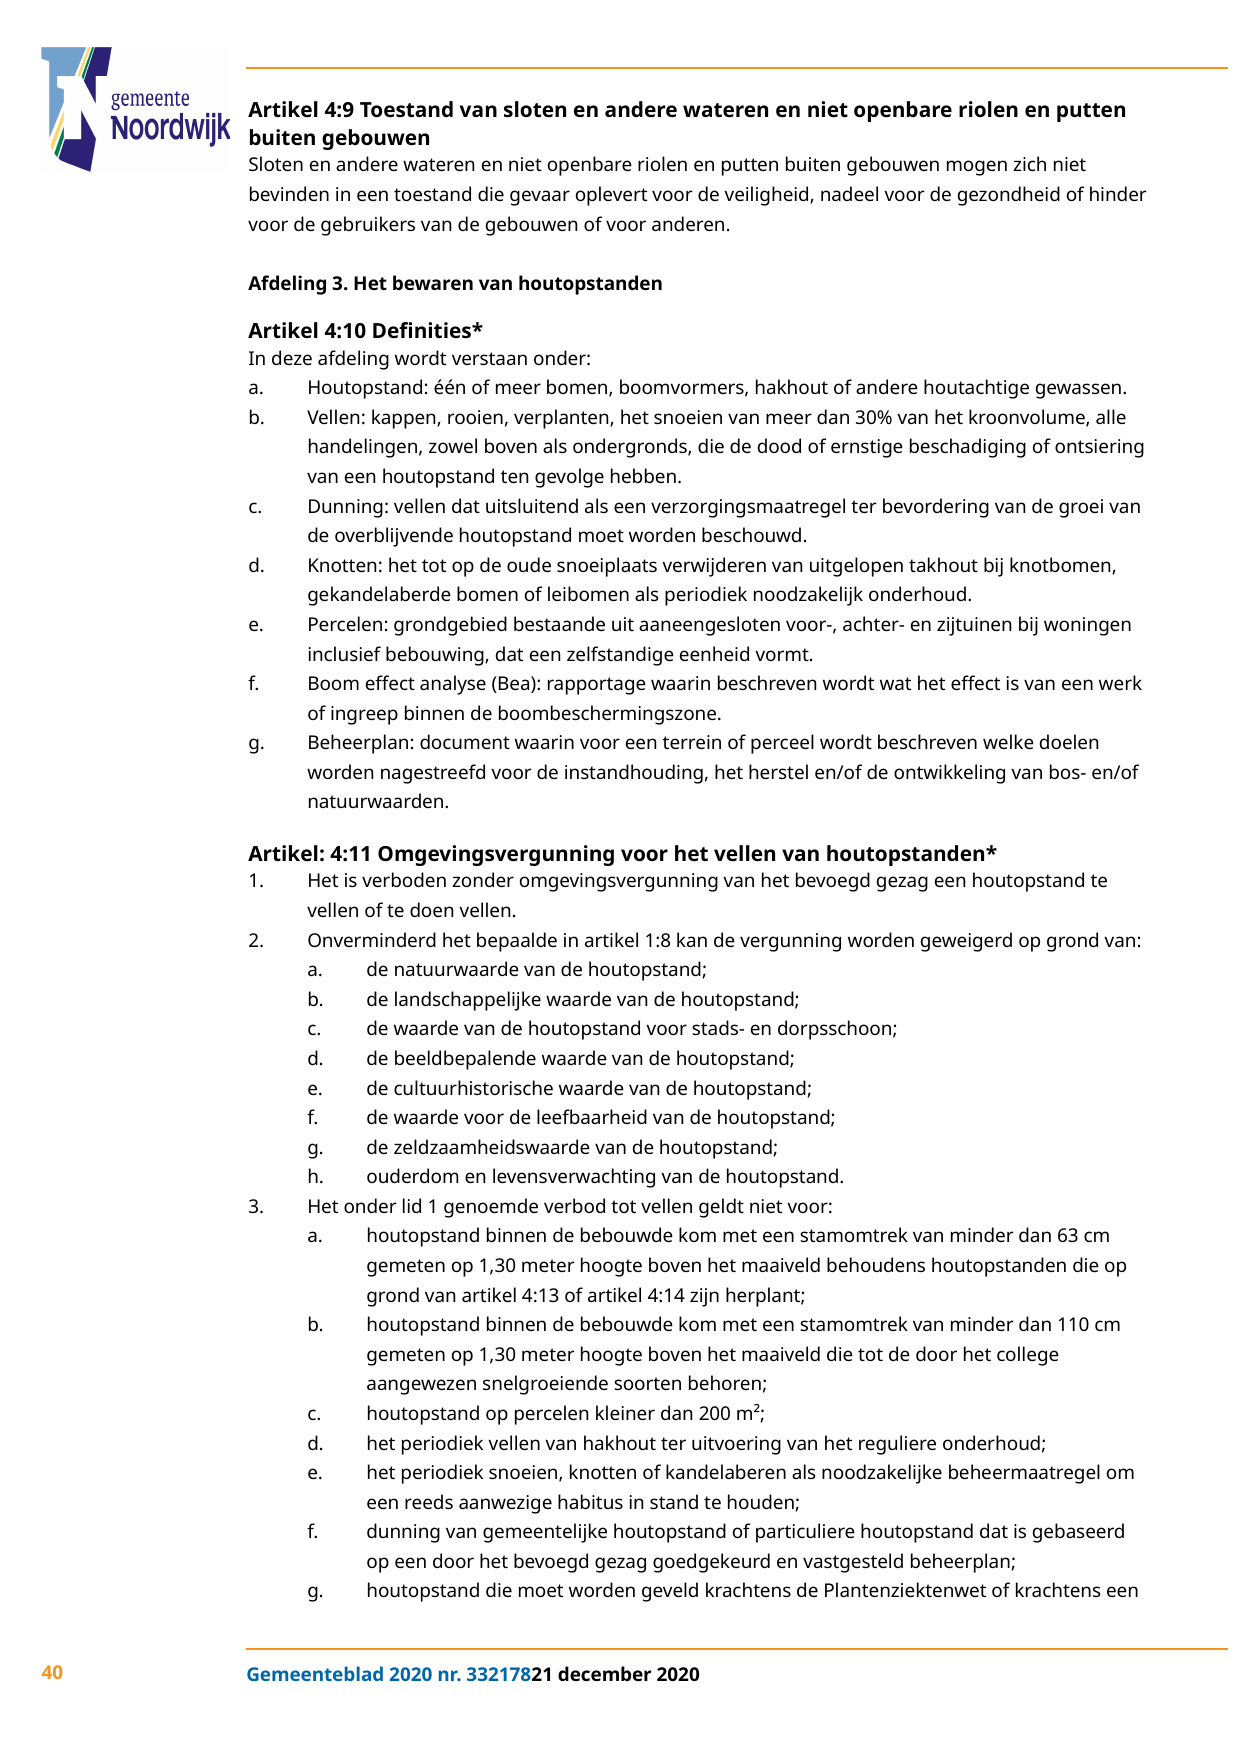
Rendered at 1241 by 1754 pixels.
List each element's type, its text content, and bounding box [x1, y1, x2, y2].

list de landschappelijke waarde van de houtopstand; [307, 986, 1152, 1012]
list het periodiek vellen van hakhout ter uitvoering van het reguliere onderhoud; [307, 1430, 1152, 1455]
text Artikel: 4:11 Omgevingsvergunning voor het vellen van houtopstanden* [248, 839, 1152, 868]
list Vellen: kappen, rooien, verplanten, het snoeien van meer dan 30% van het kroonvolume, alle handelingen, zowel boven als ondergronds, die de dood of ernstige beschadiging of ontsiering van een houtopstand ten gevolge hebben. [248, 404, 1152, 489]
list de beeldbepalende waarde van de houtopstand; [307, 1045, 1152, 1071]
list Het is verboden zonder omgevingsvergunning van het bevoegd gezag een houtopstand te vellen of te doen vellen. [248, 868, 1152, 923]
list het periodiek snoeien, knotten of kandelaberen als noodzakelijke beheermaatregel om een reeds aanwezige habitus in stand te houden; [307, 1459, 1152, 1514]
text Sloten en andere wateren en niet openbare riolen en putten buiten gebouwen mogen zich niet bevinden in een toestand die gevaar oplevert voor de veiligheid, nadeel voor de gezondheid of hinder voor de gebruikers van de gebouwen of voor anderen. [248, 152, 1152, 237]
list de zeldzaamheidswaarde van de houtopstand; [307, 1134, 1152, 1159]
list Dunning: vellen dat uitsluitend als een verzorgingsmaatregel ter bevordering van de groei van de overblijvende houtopstand moet worden beschouwd. [248, 493, 1152, 548]
list de cultuurhistorische waarde van de houtopstand; [307, 1075, 1152, 1100]
text Artikel 4:9 Toestand van sloten en andere wateren en niet openbare riolen en putten buiten gebouwen [248, 95, 1152, 152]
list Het onder lid 1 genoemde verbod tot vellen geldt niet voor: [248, 1193, 1152, 1219]
list houtopstand binnen de bebouwde kom met een stamomtrek van minder dan 63 cm gemeten op 1,30 meter hoogte boven het maaiveld behoudens houtopstanden die op grond van artikel 4:13 of artikel 4:14 zijn herplant; [307, 1223, 1152, 1307]
list Onverminderd het bepaalde in artikel 1:8 kan de vergunning worden geweigerd op grond van: [248, 927, 1152, 952]
list Knotten: het tot op de oude snoeiplaats verwijderen van uitgelopen takhout bij knotbomen, gekandelaberde bomen of leibomen als periodiek noodzakelijk onderhoud. [248, 552, 1152, 607]
list de waarde van de houtopstand voor stads- en dorpsschoon; [307, 1016, 1152, 1041]
picture [41, 47, 231, 172]
text Artikel 4:10 Definities* [248, 317, 1152, 345]
list houtopstand op percelen kleiner dan 200 m²; [307, 1400, 1152, 1426]
text In deze afdeling wordt verstaan onder: [248, 345, 1152, 371]
list houtopstand die moet worden geveld krachtens de Plantenziektenwet of krachtens een [307, 1578, 1152, 1603]
list Percelen: grondgebied bestaande uit aaneengesloten voor-, achter- en zijtuinen bij woningen inclusief bebouwing, dat een zelfstandige eenheid vormt. [248, 611, 1152, 667]
list houtopstand binnen de bebouwde kom met een stamomtrek van minder dan 110 cm gemeten op 1,30 meter hoogte boven het maaiveld die tot de door het college aangewezen snelgroeiende soorten behoren; [307, 1311, 1152, 1396]
list Beheerplan: document waarin voor een terrein of perceel wordt beschreven welke doelen worden nagestreefd voor de instandhouding, het herstel en/of de ontwikkeling van bos- en/of natuurwaarden. [248, 729, 1152, 814]
list Boom effect analyse (Bea): rapportage waarin beschreven wordt wat het effect is van een werk of ingreep binnen de boombeschermingszone. [248, 670, 1152, 726]
list Houtopstand: één of meer bomen, boomvormers, hakhout of andere houtachtige gewassen. [248, 374, 1152, 400]
list dunning van gemeentelijke houtopstand of particuliere houtopstand dat is gebaseerd op een door het bevoegd gezag goedgekeurd en vastgesteld beheerplan; [307, 1518, 1152, 1574]
list ouderdom en levensverwachting van de houtopstand. [307, 1163, 1152, 1189]
text Afdeling 3. Het bewaren van houtopstanden [248, 270, 1152, 296]
list de waarde voor de leefbaarheid van de houtopstand; [307, 1104, 1152, 1130]
list de natuurwaarde van de houtopstand; [307, 956, 1152, 982]
